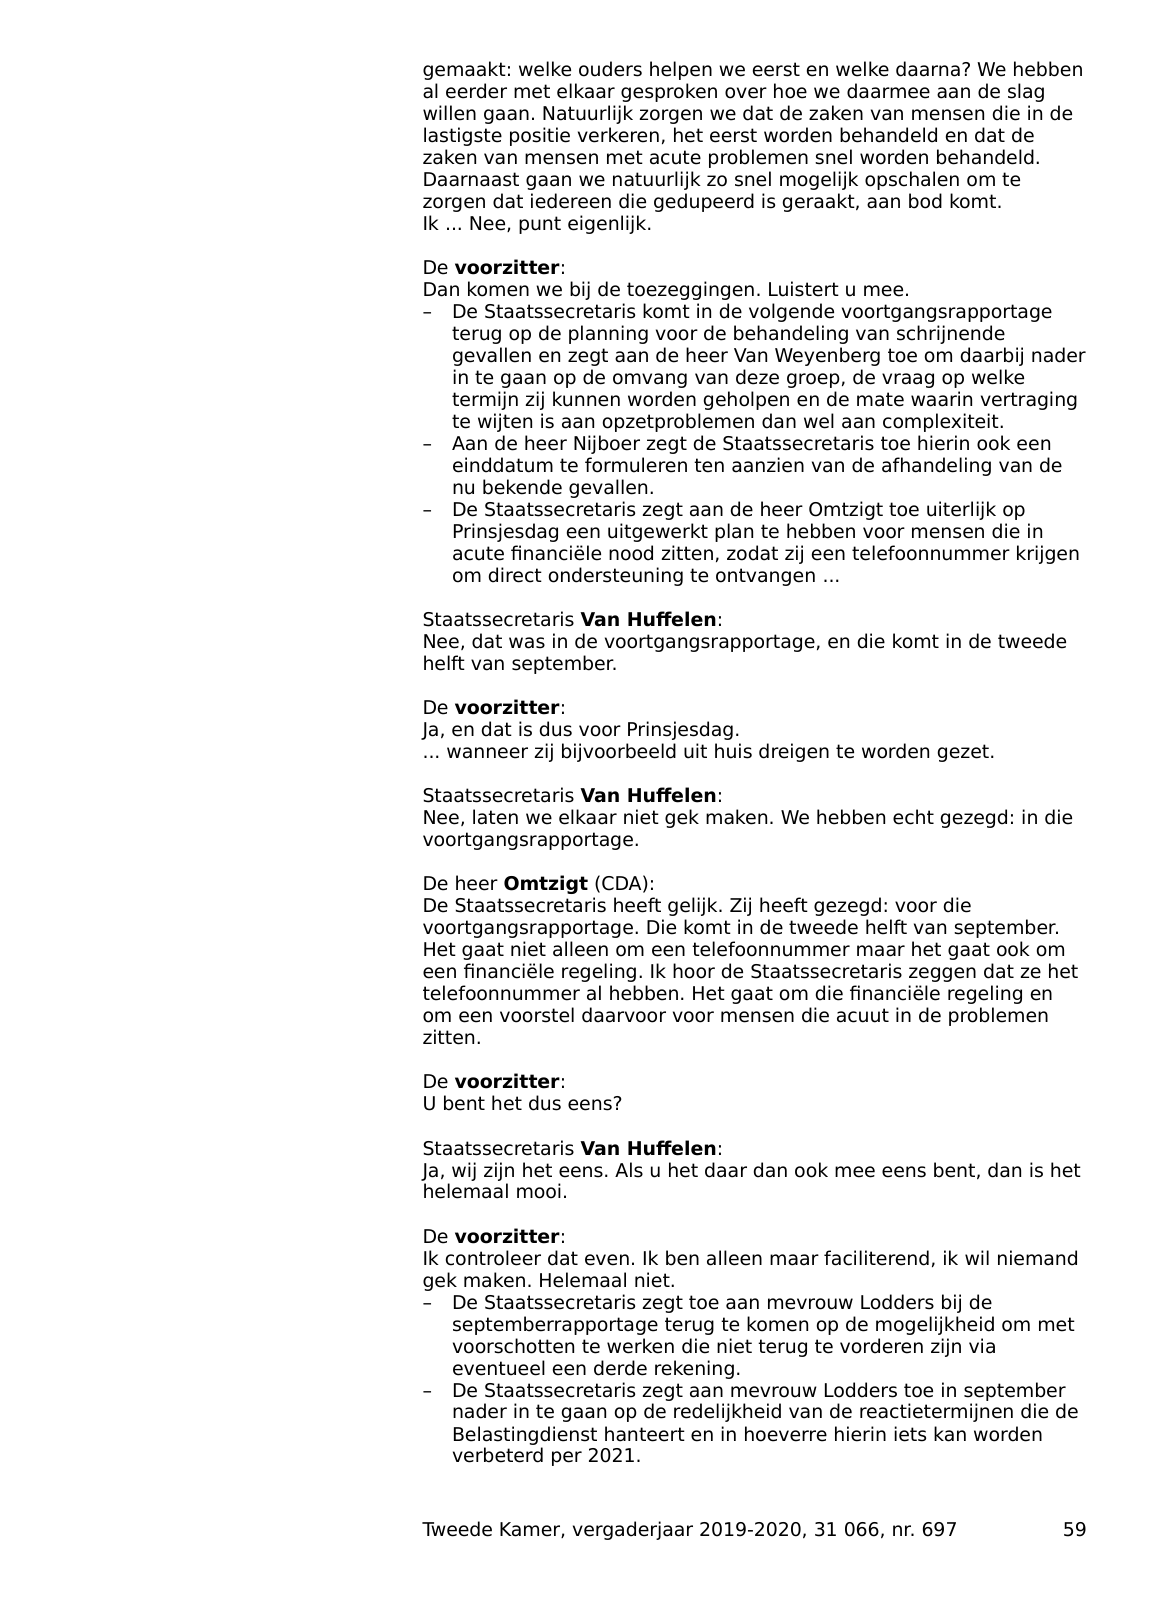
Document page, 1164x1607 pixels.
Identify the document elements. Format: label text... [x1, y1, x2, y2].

text Staatssecretaris Van Huffelen: [422, 1137, 1087, 1159]
text De voorzitter: [422, 1226, 1087, 1248]
text Ik ... Nee, punt eigenlijk. [422, 213, 1087, 235]
text De Staatssecretaris heeft gelijk. Zij heeft gezegd: voor die voortgangsrapportage. Die komt in de tweede helft van september. Het gaat niet alleen om een telefoonnummer maar het gaat ook om een financiële regeling. Ik hoor de Staatssecretaris zeggen dat ze het telefoonnummer al hebben. Het gaat om die financiële regeling en om een voorstel daarvoor voor mensen die acuut in de problemen zitten. [422, 895, 1087, 1049]
text gemaakt: welke ouders helpen we eerst en welke daarna? We hebben al eerder met elkaar gesproken over hoe we daarmee aan de slag willen gaan. Natuurlijk zorgen we dat de zaken van mensen die in de lastigste positie verkeren, het eerst worden behandeld en dat de zaken van mensen met acute problemen snel worden behandeld. Daarnaast gaan we natuurlijk zo snel mogelijk opschalen om te zorgen dat iedereen die gedupeerd is geraakt, aan bod komt. [422, 59, 1087, 213]
text – De Staatssecretaris zegt toe aan mevrouw Lodders bij de septemberrapportage terug te komen op de mogelijkheid om met voorschotten te werken die niet terug te vorderen zijn via eventueel een derde rekening. [422, 1292, 1087, 1379]
text – De Staatssecretaris zegt aan mevrouw Lodders toe in september nader in te gaan op de redelijkheid van de reactietermijnen die de Belastingdienst hanteert en in hoeverre hierin iets kan worden verbeterd per 2021. [422, 1379, 1087, 1467]
text Dan komen we bij de toezeggingen. Luistert u mee. [422, 279, 1087, 301]
text – De Staatssecretaris komt in de volgende voortgangsrapportage terug op de planning voor de behandeling van schrijnende gevallen en zegt aan de heer Van Weyenberg toe om daarbij nader in te gaan op de omvang van deze groep, de vraag op welke termijn zij kunnen worden geholpen en de mate waarin vertraging te wijten is aan opzetproblemen dan wel aan complexiteit. [422, 301, 1087, 433]
text Staatssecretaris Van Huffelen: [422, 785, 1087, 807]
text Staatssecretaris Van Huffelen: [422, 609, 1087, 631]
text – De Staatssecretaris zegt aan de heer Omtzigt toe uiterlijk op Prinsjesdag een uitgewerkt plan te hebben voor mensen die in acute financiële nood zitten, zodat zij een telefoonnummer krijgen om direct ondersteuning te ontvangen ... [422, 499, 1087, 587]
text Nee, laten we elkaar niet gek maken. We hebben echt gezegd: in die voortgangsrapportage. [422, 807, 1087, 851]
text Ja, en dat is dus voor Prinsjesdag. [422, 719, 1087, 741]
text ... wanneer zij bijvoorbeeld uit huis dreigen te worden gezet. [422, 741, 1087, 763]
text Nee, dat was in de voortgangsrapportage, en die komt in de tweede helft van september. [422, 631, 1087, 675]
text De voorzitter: [422, 257, 1087, 279]
text De heer Omtzigt (CDA): [422, 873, 1087, 895]
text Ik controleer dat even. Ik ben alleen maar faciliterend, ik wil niemand gek maken. Helemaal niet. [422, 1248, 1087, 1292]
text De voorzitter: [422, 697, 1087, 719]
text U bent het dus eens? [422, 1093, 1087, 1115]
text – Aan de heer Nijboer zegt de Staatssecretaris toe hierin ook een einddatum te formuleren ten aanzien van de afhandeling van de nu bekende gevallen. [422, 433, 1087, 499]
text De voorzitter: [422, 1071, 1087, 1093]
text Ja, wij zijn het eens. Als u het daar dan ook mee eens bent, dan is het helemaal mooi. [422, 1159, 1087, 1203]
